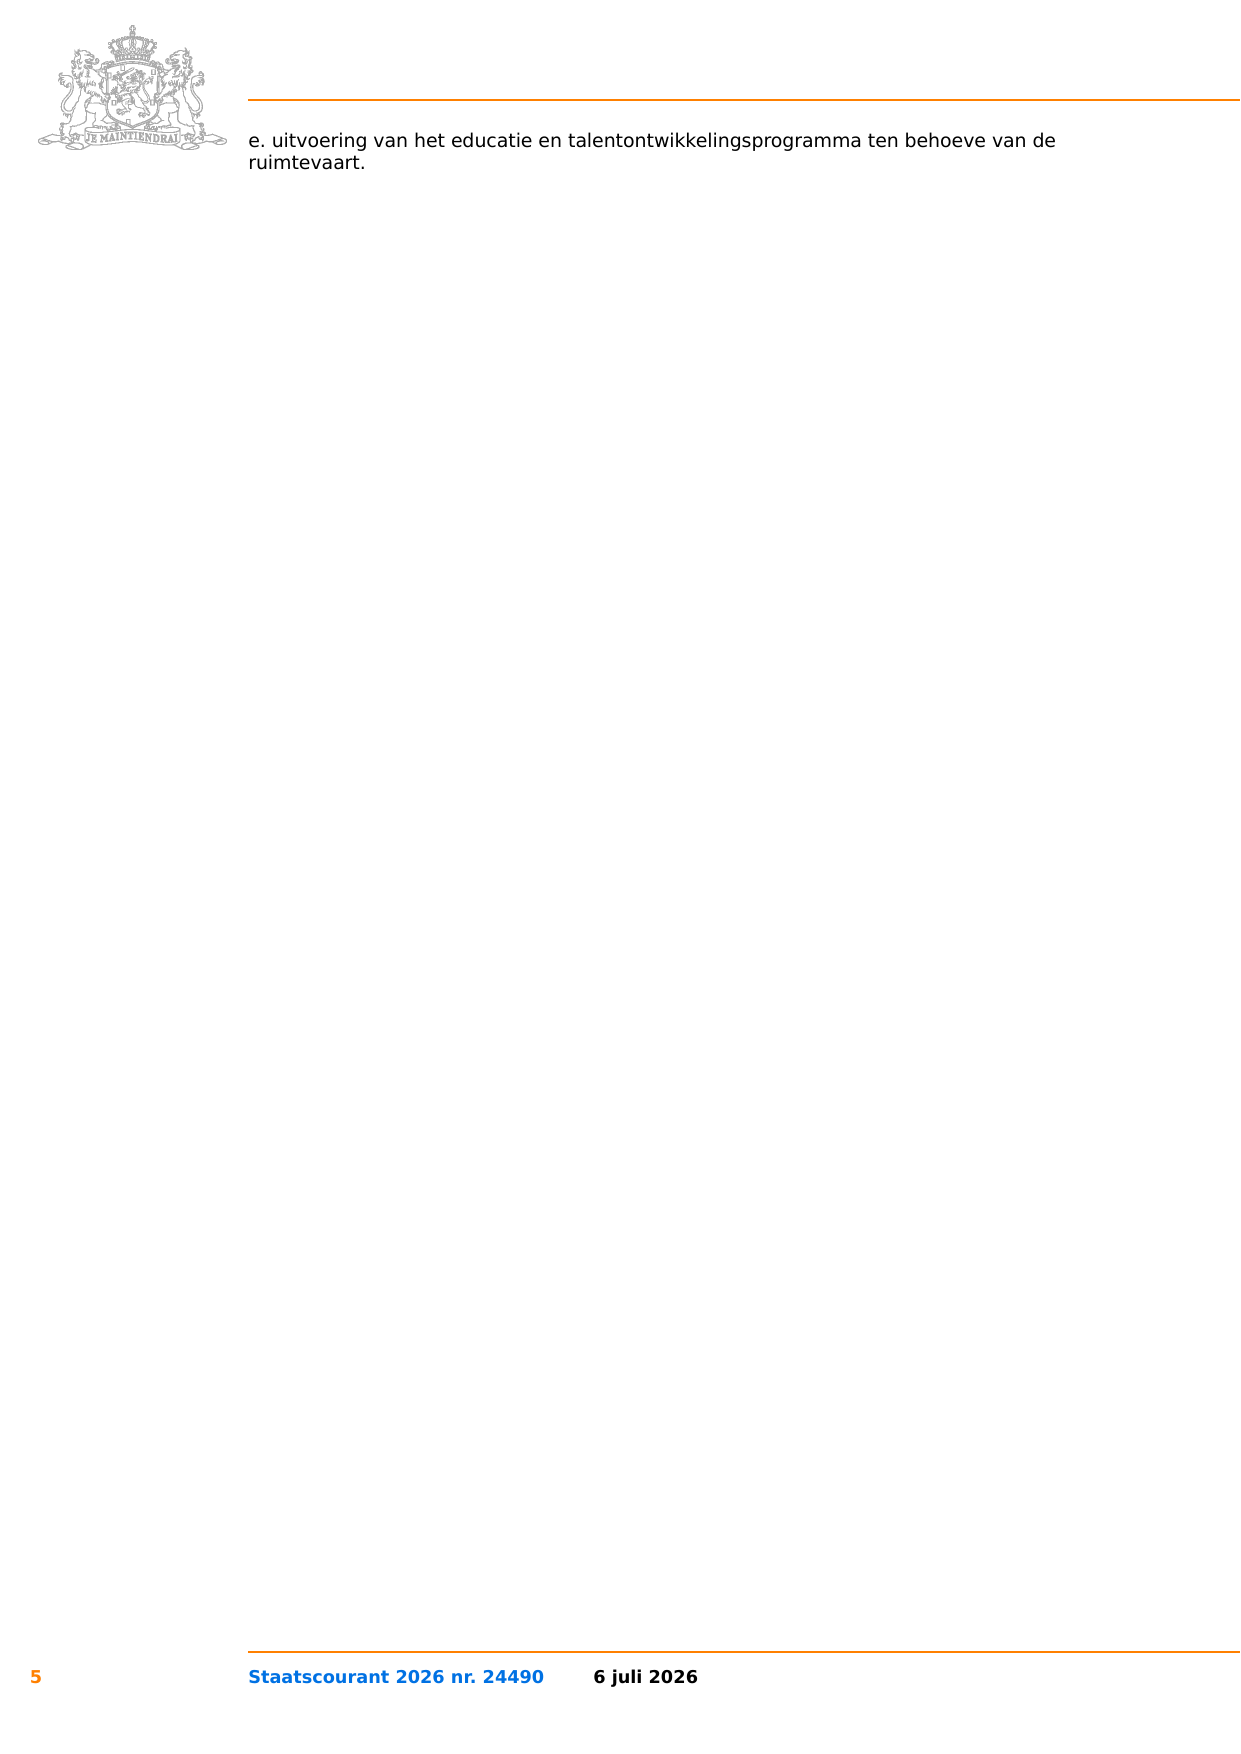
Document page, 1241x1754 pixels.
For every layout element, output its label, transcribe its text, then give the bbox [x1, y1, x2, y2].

text e. uitvoering van het educatie en talentontwikkelingsprogramma ten behoeve van de ruimtevaart. [248, 130, 1163, 174]
picture [38, 25, 227, 150]
